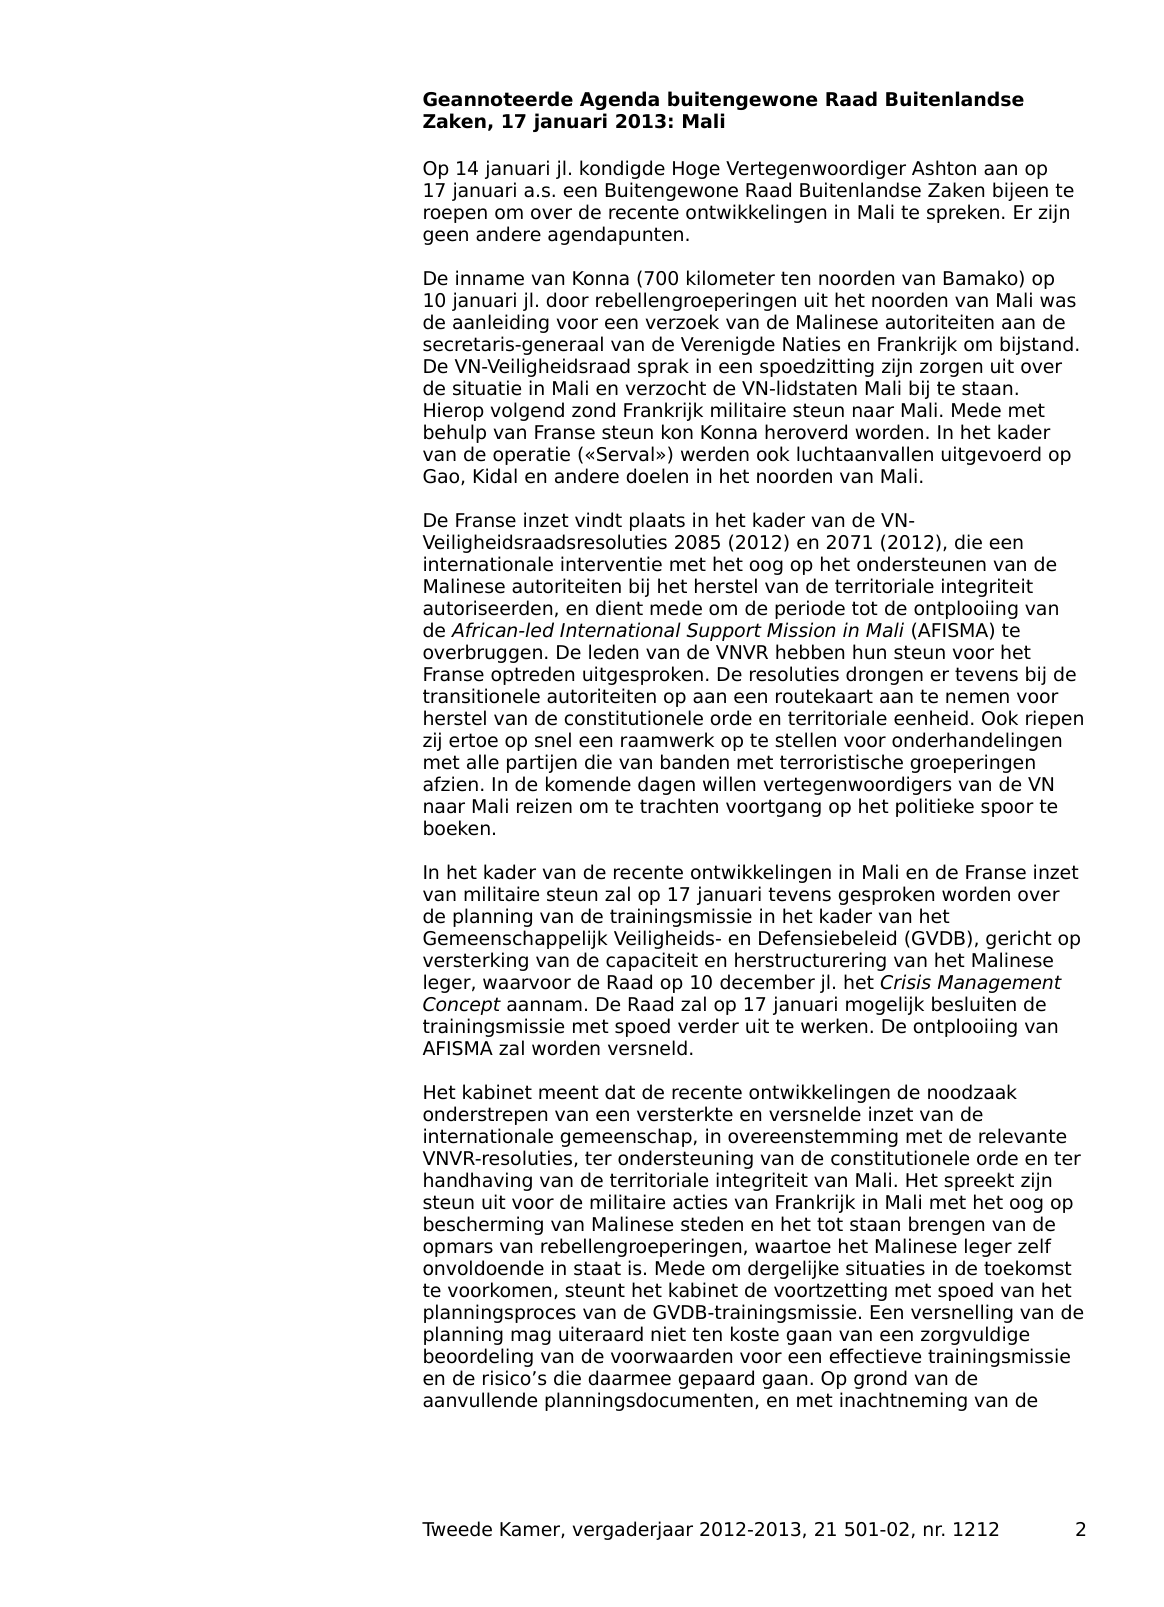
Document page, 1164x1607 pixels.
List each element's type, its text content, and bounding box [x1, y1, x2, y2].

text De Franse inzet vindt plaats in het kader van de VN-Veiligheidsraadsresoluties 2085 (2012) en 2071 (2012), die een internationale interventie met het oog op het ondersteunen van de Malinese autoriteiten bij het herstel van de territoriale integriteit autoriseerden, en dient mede om de periode tot de ontplooiing van de African-led International Support Mission in Mali (AFISMA) te overbruggen. De leden van de VNVR hebben hun steun voor het Franse optreden uitgesproken. De resoluties drongen er tevens bij de transitionele autoriteiten op aan een routekaart aan te nemen voor herstel van de constitutionele orde en territoriale eenheid. Ook riepen zij ertoe op snel een raamwerk op te stellen voor onderhandelingen met alle partijen die van banden met terroristische groeperingen afzien. In de komende dagen willen vertegenwoordigers van de VN naar Mali reizen om te trachten voortgang op het politieke spoor te boeken. [422, 510, 1087, 840]
text Op 14 januari jl. kondigde Hoge Vertegenwoordiger Ashton aan op 17 januari a.s. een Buitengewone Raad Buitenlandse Zaken bijeen te roepen om over de recente ontwikkelingen in Mali te spreken. Er zijn geen andere agendapunten. [422, 158, 1087, 246]
subtitle Geannoteerde Agenda buitengewone Raad Buitenlandse Zaken, 17 januari 2013: Mali [422, 89, 1087, 133]
text In het kader van de recente ontwikkelingen in Mali en de Franse inzet van militaire steun zal op 17 januari tevens gesproken worden over de planning van de trainingsmissie in het kader van het Gemeenschappelijk Veiligheids- en Defensiebeleid (GVDB), gericht op versterking van de capaciteit en herstructurering van het Malinese leger, waarvoor de Raad op 10 december jl. het Crisis Management Concept aannam. De Raad zal op 17 januari mogelijk besluiten de trainingsmissie met spoed verder uit te werken. De ontplooiing van AFISMA zal worden versneld. [422, 862, 1087, 1060]
text De inname van Konna (700 kilometer ten noorden van Bamako) op 10 januari jl. door rebellengroeperingen uit het noorden van Mali was de aanleiding voor een verzoek van de Malinese autoriteiten aan de secretaris-generaal van de Verenigde Naties en Frankrijk om bijstand. De VN-Veiligheidsraad sprak in een spoedzitting zijn zorgen uit over de situatie in Mali en verzocht de VN-lidstaten Mali bij te staan. Hierop volgend zond Frankrijk militaire steun naar Mali. Mede met behulp van Franse steun kon Konna heroverd worden. In het kader van de operatie («Serval») werden ook luchtaanvallen uitgevoerd op Gao, Kidal en andere doelen in het noorden van Mali. [422, 268, 1087, 488]
text Het kabinet meent dat de recente ontwikkelingen de noodzaak onderstrepen van een versterkte en versnelde inzet van de internationale gemeenschap, in overeenstemming met de relevante VNVR-resoluties, ter ondersteuning van de constitutionele orde en ter handhaving van de territoriale integriteit van Mali. Het spreekt zijn steun uit voor de militaire acties van Frankrijk in Mali met het oog op bescherming van Malinese steden en het tot staan brengen van de opmars van rebellengroeperingen, waartoe het Malinese leger zelf onvoldoende in staat is. Mede om dergelijke situaties in de toekomst te voorkomen, steunt het kabinet de voortzetting met spoed van het planningsproces van de GVDB-trainingsmissie. Een versnelling van de planning mag uiteraard niet ten koste gaan van een zorgvuldige beoordeling van de voorwaarden voor een effectieve trainingsmissie en de risico’s die daarmee gepaard gaan. Op grond van de aanvullende planningsdocumenten, en met inachtneming van de [422, 1082, 1087, 1412]
